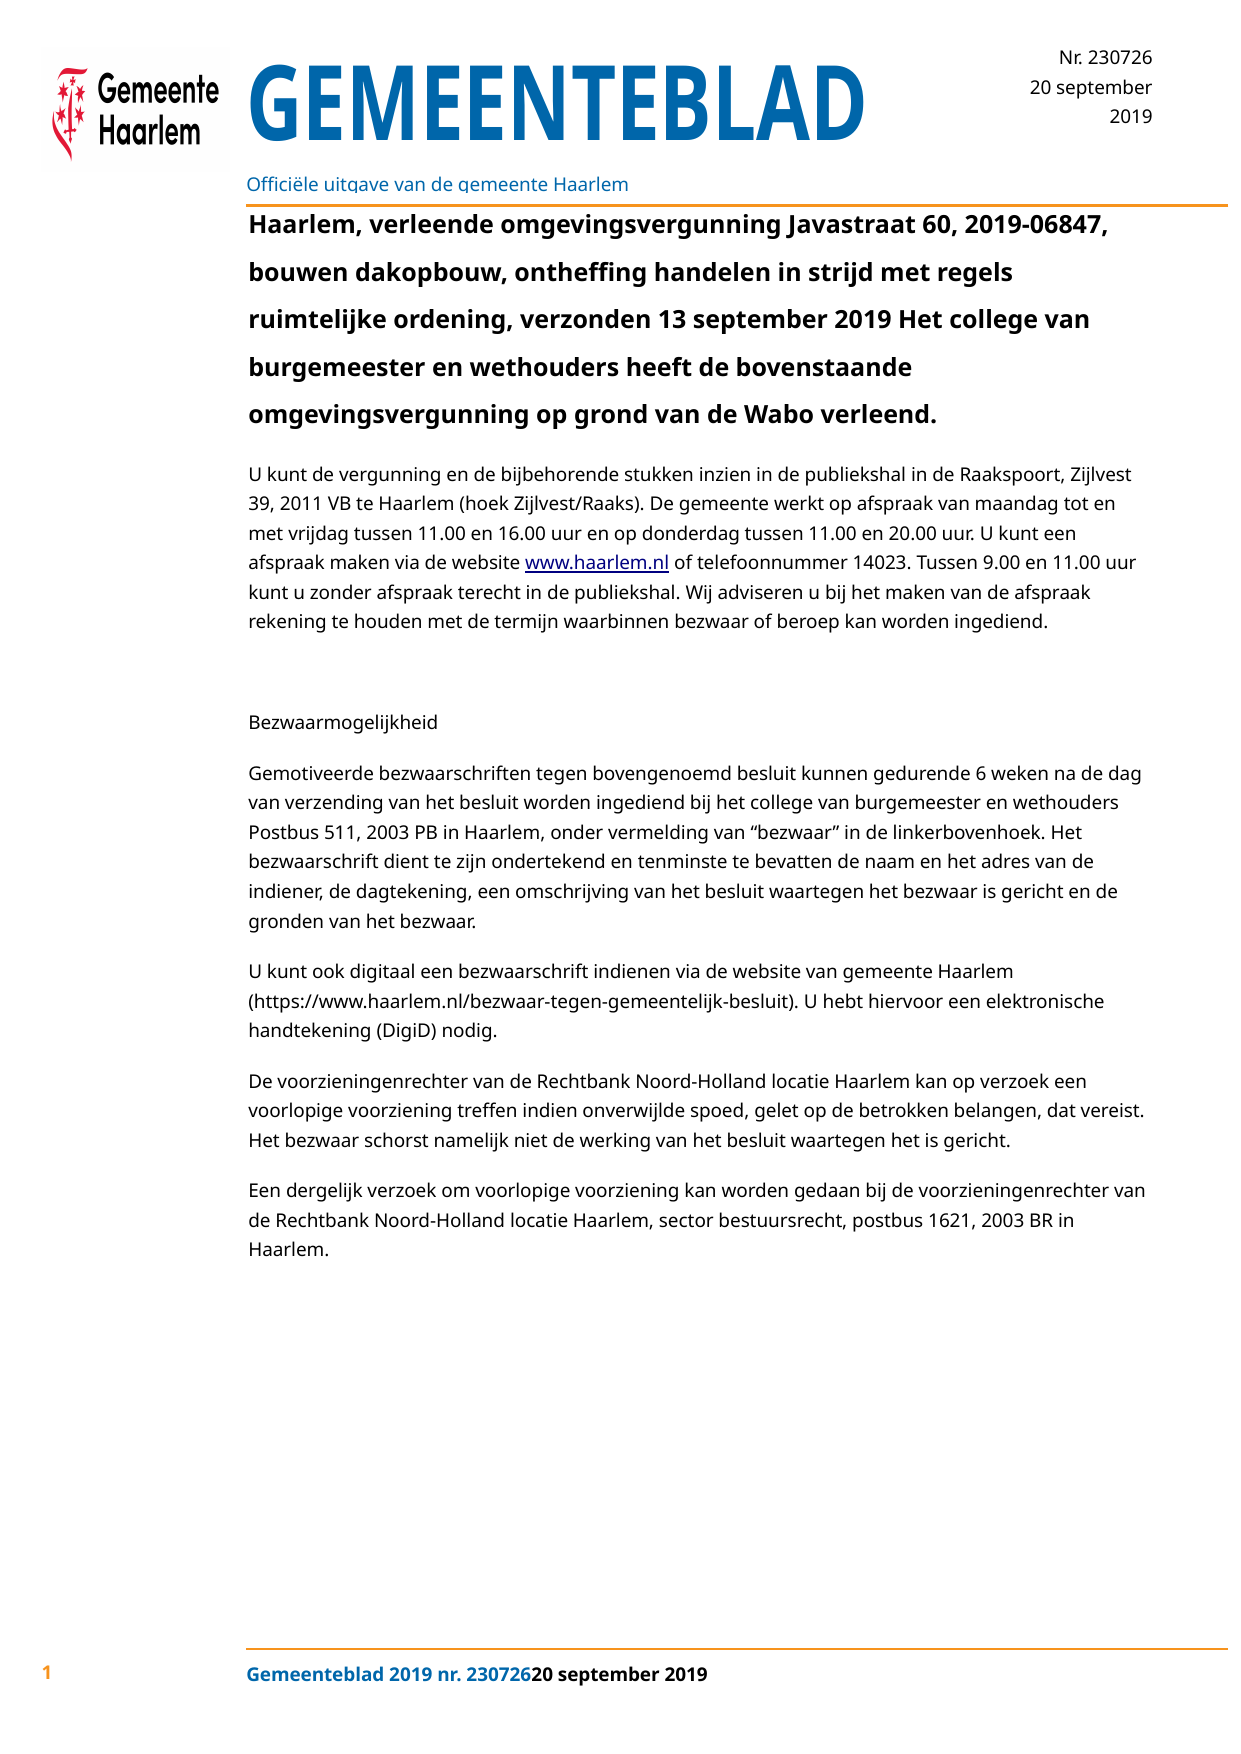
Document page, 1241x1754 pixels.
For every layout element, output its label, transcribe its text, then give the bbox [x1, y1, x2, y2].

text Gemotiveerde bezwaarschriften tegen bovengenoemd besluit kunnen gedurende 6 weken na de dag van verzending van het besluit worden ingediend bij het college van burgemeester en wethouders Postbus 511, 2003 PB in Haarlem, onder vermelding van “bezwaar” in de linkerbovenhoek. Het bezwaarschrift dient te zijn ondertekend en tenminste te bevatten de naam en het adres van de indiener, de dagtekening, een omschrijving van het besluit waartegen het bezwaar is gericht en de gronden van het bezwaar. [248, 760, 1152, 933]
picture [41, 47, 231, 172]
text U kunt de vergunning en de bijbehorende stukken inzien in de publiekshal in de Raakspoort, Zijlvest 39, 2011 VB te Haarlem (hoek Zijlvest/Raaks). De gemeente werkt op afspraak van maandag tot en met vrijdag tussen 11.00 en 16.00 uur en op donderdag tussen 11.00 en 20.00 uur. U kunt een afspraak maken via de website www.haarlem.nl of telefoonnummer 14023. Tussen 9.00 en 11.00 uur kunt u zonder afspraak terecht in de publiekshal. Wij adviseren u bij het maken van de afspraak rekening te houden met de termijn waarbinnen bezwaar of beroep kan worden ingediend. [248, 461, 1152, 634]
text Een dergelijk verzoek om voorlopige voorziening kan worden gedaan bij de voorzieningenrechter van de Rechtbank Noord-Holland locatie Haarlem, sector bestuursrecht, postbus 1621, 2003 BR in Haarlem. [248, 1177, 1152, 1262]
text Haarlem, verleende omgevingsvergunning Javastraat 60, 2019-06847, bouwen dakopbouw, ontheffing handelen in strijd met regels ruimtelijke ordening, verzonden 13 september 2019 Het college van burgemeester en wethouders heeft de bovenstaande omgevingsvergunning op grond van de Wabo verleend. [248, 207, 1152, 431]
text De voorzieningenrechter van de Rechtbank Noord-Holland locatie Haarlem kan op verzoek een voorlopige voorziening treffen indien onverwijlde spoed, gelet op de betrokken belangen, dat vereist. Het bezwaar schorst namelijk niet de werking van het besluit waartegen het is gericht. [248, 1068, 1152, 1153]
text U kunt ook digitaal een bezwaarschrift indienen via de website van gemeente Haarlem (https://www.haarlem.nl/bezwaar-tegen-gemeentelijk-besluit). U hebt hiervoor een elektronische handtekening (DigiD) nodig. [248, 958, 1152, 1043]
text Bezwaarmogelijkheid [248, 709, 1152, 735]
